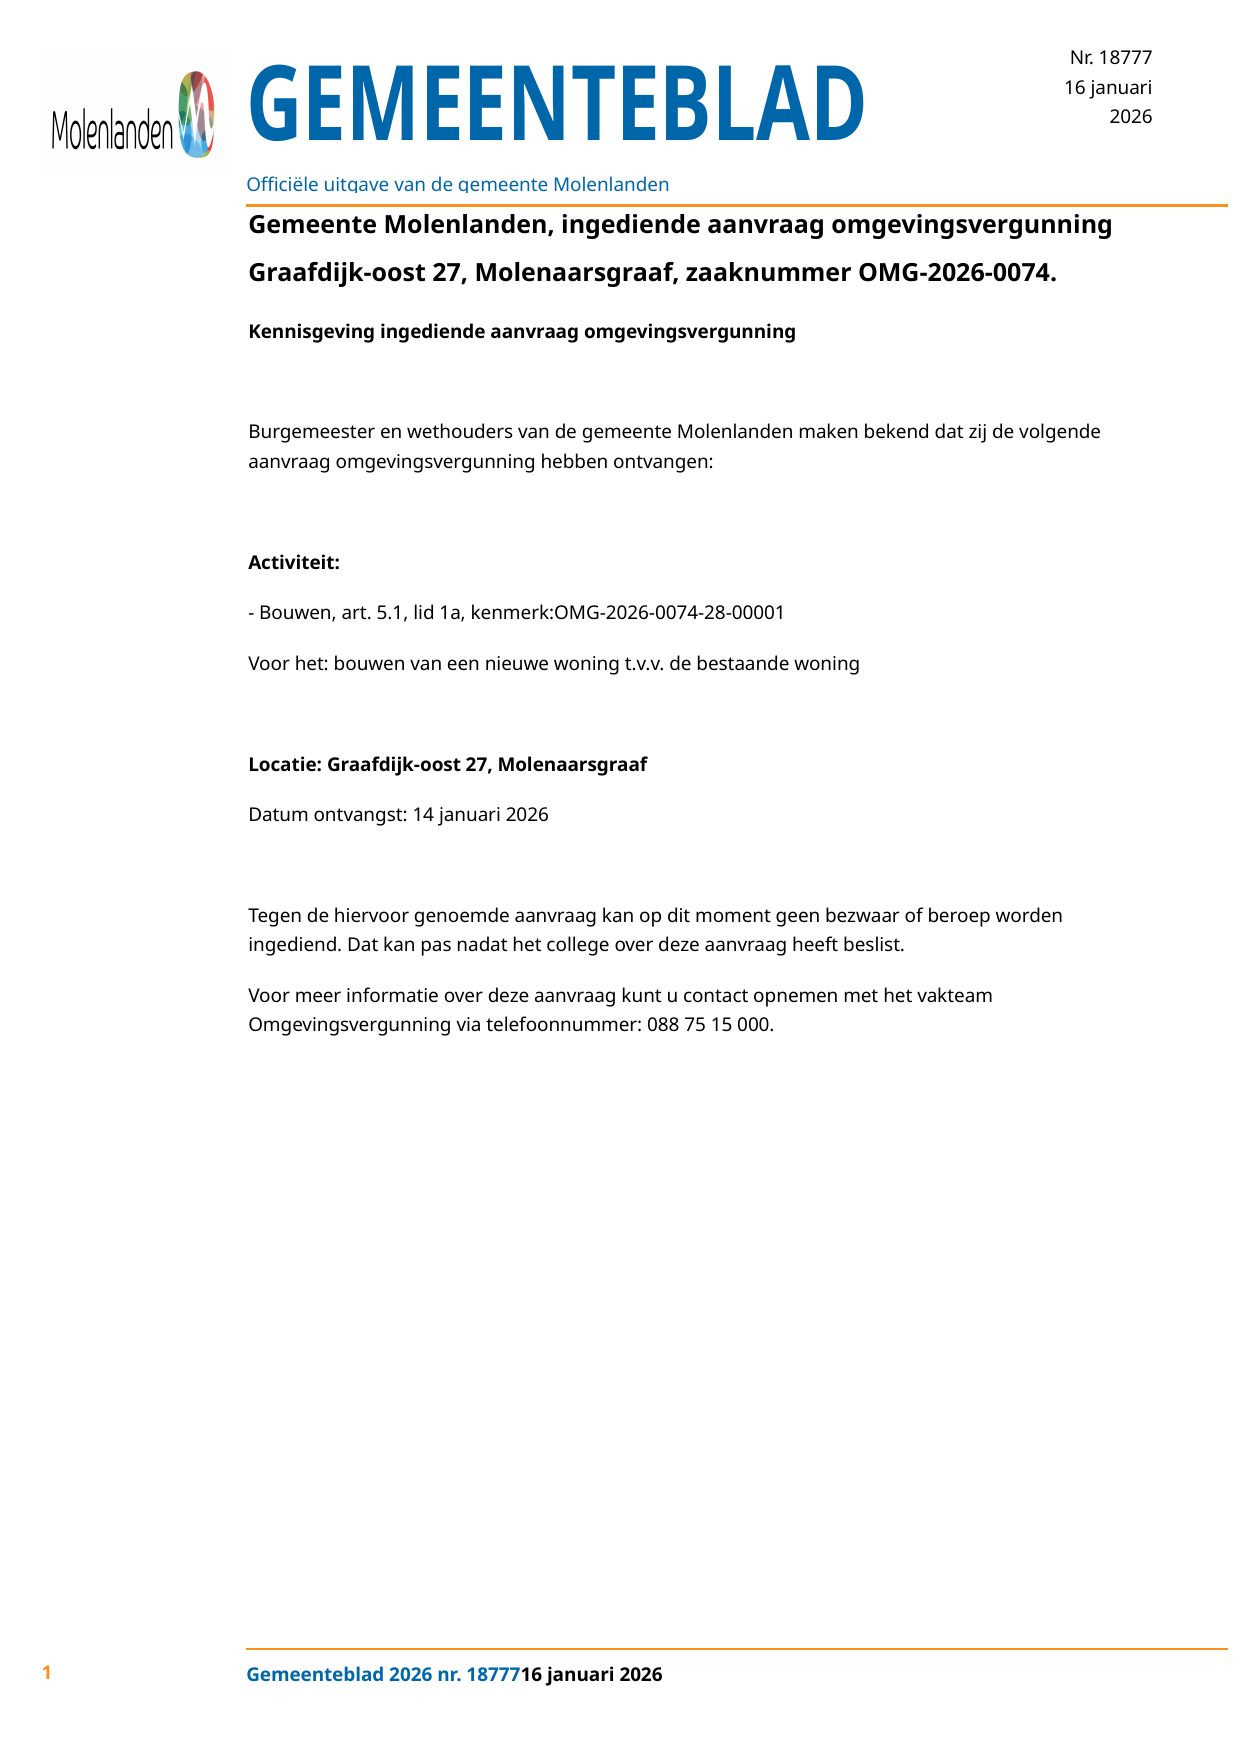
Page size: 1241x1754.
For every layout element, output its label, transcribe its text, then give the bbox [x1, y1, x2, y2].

text - Bouwen, art. 5.1, lid 1a, kenmerk:OMG-2026-0074-28-00001 [248, 599, 1152, 625]
text Gemeente Molenlanden, ingediende aanvraag omgevingsvergunning Graafdijk-oost 27, Molenaarsgraaf, zaaknummer OMG-2026-0074. [248, 207, 1152, 288]
text Kennisgeving ingediende aanvraag omgevingsvergunning [248, 318, 1152, 344]
text Tegen de hiervoor genoemde aanvraag kan op dit moment geen bezwaar of beroep worden ingediend. Dat kan pas nadat het college over deze aanvraag heeft beslist. [248, 902, 1152, 957]
text Locatie: Graafdijk-oost 27, Molenaarsgraaf [248, 751, 1152, 777]
text Activiteit: [248, 549, 1152, 575]
text Datum ontvangst: 14 januari 2026 [248, 801, 1152, 827]
picture [41, 47, 231, 172]
text Burgemeester en wethouders van de gemeente Molenlanden maken bekend dat zij de volgende aanvraag omgevingsvergunning hebben ontvangen: [248, 419, 1152, 474]
text Voor meer informatie over deze aanvraag kunt u contact opnemen met het vakteam Omgevingsvergunning via telefoonnummer: 088 75 15 000. [248, 982, 1152, 1037]
text Voor het: bouwen van een nieuwe woning t.v.v. de bestaande woning [248, 650, 1152, 676]
